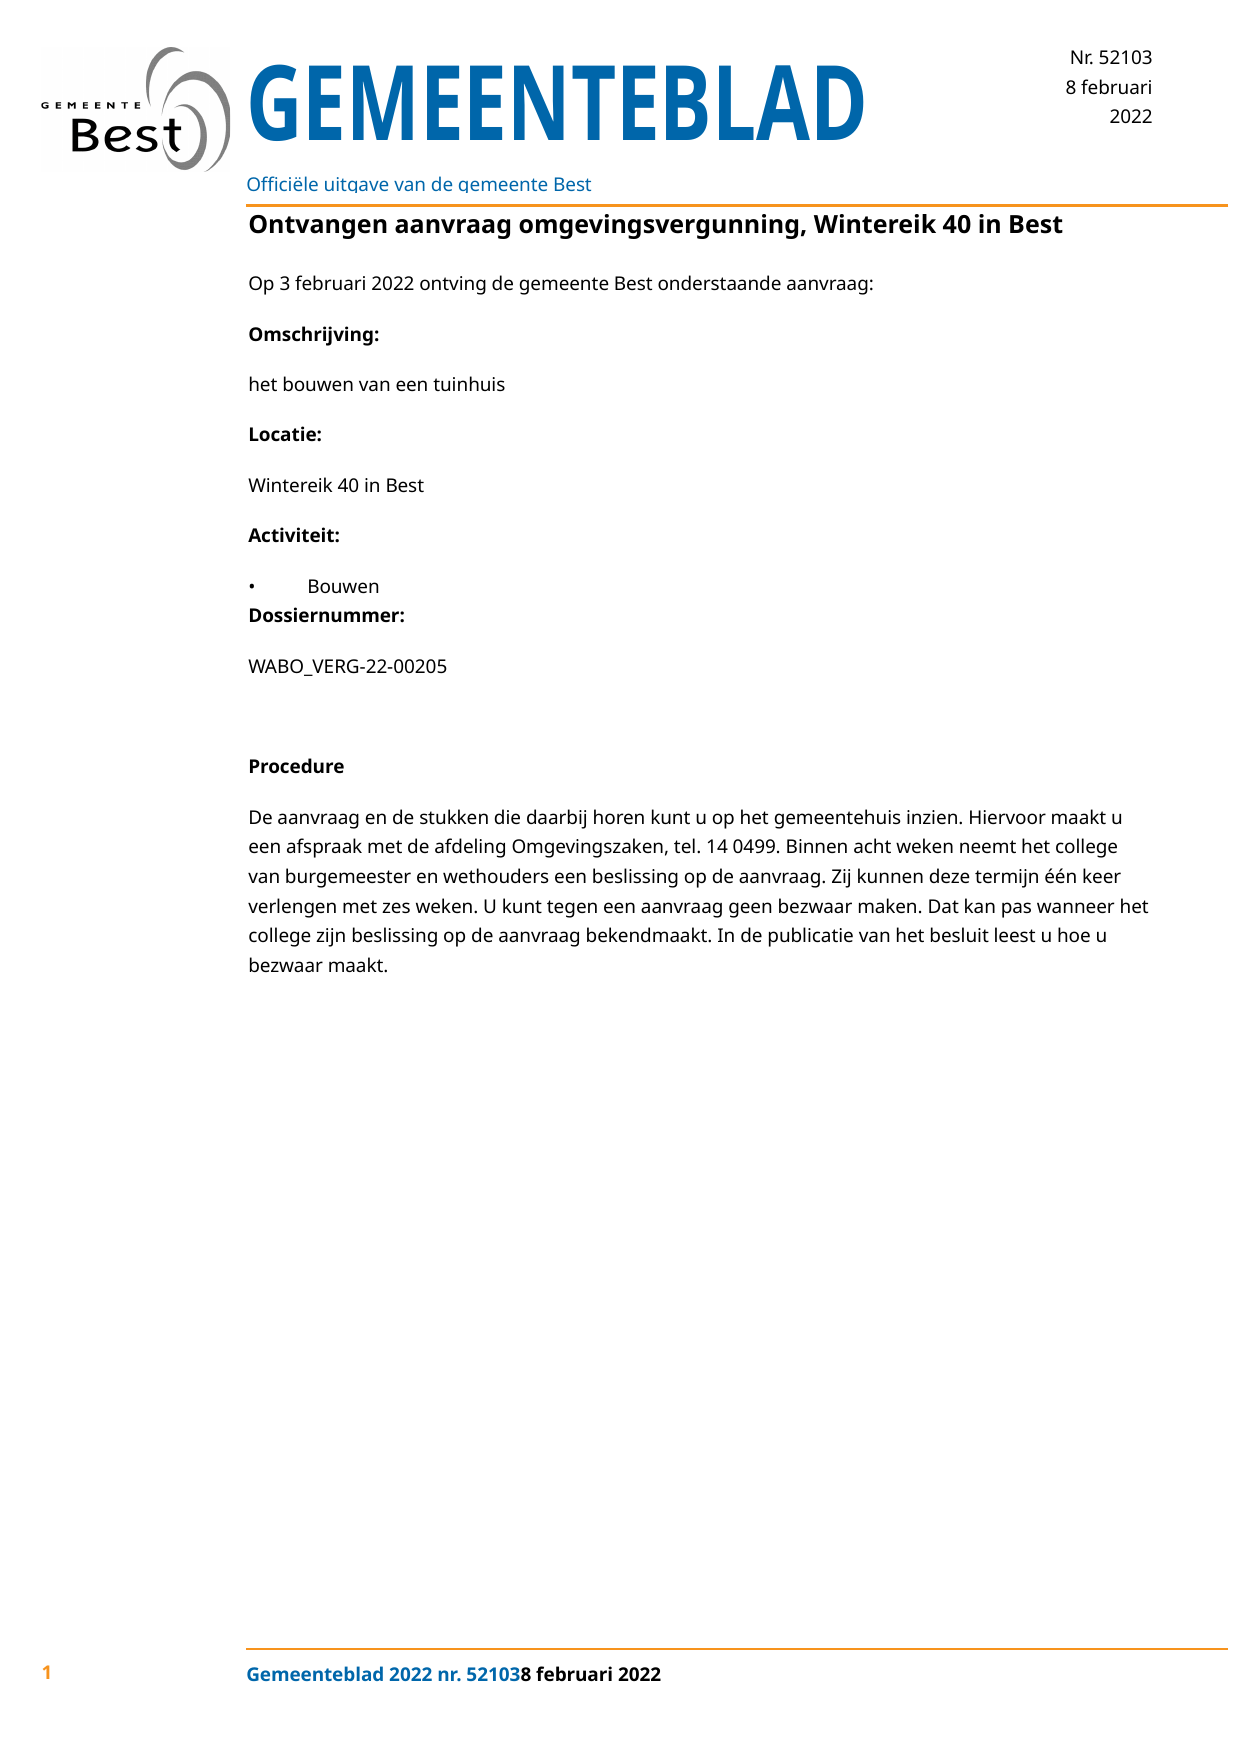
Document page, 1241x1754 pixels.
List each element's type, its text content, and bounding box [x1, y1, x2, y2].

list Bouwen [248, 573, 1152, 598]
text het bouwen van een tuinhuis [248, 371, 1152, 397]
text Wintereik 40 in Best [248, 472, 1152, 498]
picture [41, 47, 231, 172]
text Procedure [248, 754, 1152, 779]
text Dossiernummer: [248, 602, 1152, 628]
text Op 3 februari 2022 ontving de gemeente Best onderstaande aanvraag: [248, 270, 1152, 296]
text WABO_VERG-22-00205 [248, 653, 1152, 678]
text Activiteit: [248, 522, 1152, 548]
text Locatie: [248, 422, 1152, 447]
text Ontvangen aanvraag omgevingsvergunning, Wintereik 40 in Best [248, 207, 1152, 241]
text Omschrijving: [248, 321, 1152, 346]
text De aanvraag en de stukken die daarbij horen kunt u op het gemeentehuis inzien. Hiervoor maakt u een afspraak met de afdeling Omgevingszaken, tel. 14 0499. Binnen acht weken neemt het college van burgemeester en wethouders een beslissing op de aanvraag. Zij kunnen deze termijn één keer verlengen met zes weken. U kunt tegen een aanvraag geen bezwaar maken. Dat kan pas wanneer het college zijn beslissing op de aanvraag bekendmaakt. In de publicatie van het besluit leest u hoe u bezwaar maakt. [248, 804, 1152, 978]
